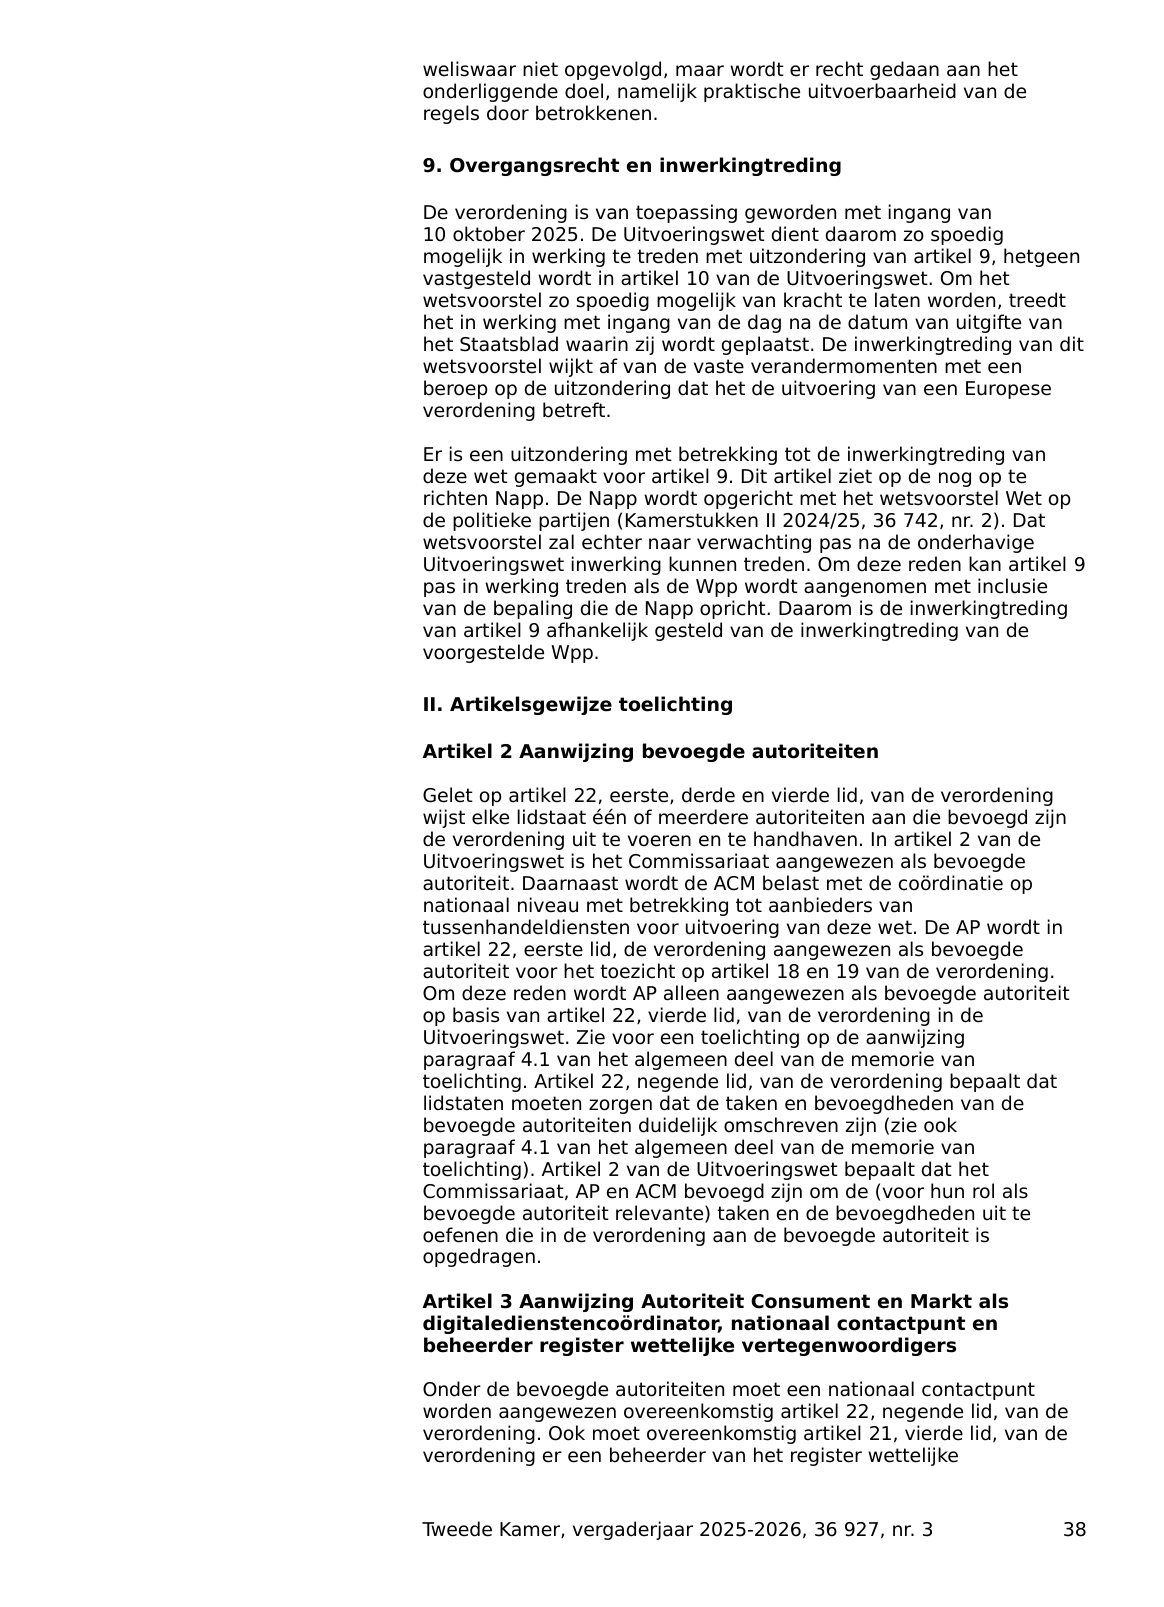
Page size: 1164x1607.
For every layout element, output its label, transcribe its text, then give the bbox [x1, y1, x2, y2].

subtitle 9. Overgangsrecht en inwerkingtreding [422, 155, 1087, 177]
text De verordening is van toepassing geworden met ingang van 10 oktober 2025. De Uitvoeringswet dient daarom zo spoedig mogelijk in werking te treden met uitzondering van artikel 9, hetgeen vastgesteld wordt in artikel 10 van de Uitvoeringswet. Om het wetsvoorstel zo spoedig mogelijk van kracht te laten worden, treedt het in werking met ingang van de dag na de datum van uitgifte van het Staatsblad waarin zij wordt geplaatst. De inwerkingtreding van dit wetsvoorstel wijkt af van de vaste verandermomenten met een beroep op de uitzondering dat het de uitvoering van een Europese verordening betreft. [422, 202, 1087, 422]
subtitle Artikel 3 Aanwijzing Autoriteit Consument en Markt als digitaledienstencoördinator, nationaal contactpunt en beheerder register wettelijke vertegenwoordigers [422, 1291, 1087, 1357]
subtitle Artikel 2 Aanwijzing bevoegde autoriteiten [422, 741, 1087, 763]
subtitle II. Artikelsgewijze toelichting [422, 694, 1087, 716]
text weliswaar niet opgevolgd, maar wordt er recht gedaan aan het onderliggende doel, namelijk praktische uitvoerbaarheid van de regels door betrokkenen. [422, 59, 1087, 125]
text Er is een uitzondering met betrekking tot de inwerkingtreding van deze wet gemaakt voor artikel 9. Dit artikel ziet op de nog op te richten Napp. De Napp wordt opgericht met het wetsvoorstel Wet op de politieke partijen (Kamerstukken II 2024/25, 36 742, nr. 2). Dat wetsvoorstel zal echter naar verwachting pas na de onderhavige Uitvoeringswet inwerking kunnen treden. Om deze reden kan artikel 9 pas in werking treden als de Wpp wordt aangenomen met inclusie van de bepaling die de Napp opricht. Daarom is de inwerkingtreding van artikel 9 afhankelijk gesteld van de inwerkingtreding van de voorgestelde Wpp. [422, 444, 1087, 664]
text Gelet op artikel 22, eerste, derde en vierde lid, van de verordening wijst elke lidstaat één of meerdere autoriteiten aan die bevoegd zijn de verordening uit te voeren en te handhaven. In artikel 2 van de Uitvoeringswet is het Commissariaat aangewezen als bevoegde autoriteit. Daarnaast wordt de ACM belast met de coördinatie op nationaal niveau met betrekking tot aanbieders van tussenhandeldiensten voor uitvoering van deze wet. De AP wordt in artikel 22, eerste lid, de verordening aangewezen als bevoegde autoriteit voor het toezicht op artikel 18 en 19 van de verordening. Om deze reden wordt AP alleen aangewezen als bevoegde autoriteit op basis van artikel 22, vierde lid, van de verordening in de Uitvoeringswet. Zie voor een toelichting op de aanwijzing paragraaf 4.1 van het algemeen deel van de memorie van toelichting. Artikel 22, negende lid, van de verordening bepaalt dat lidstaten moeten zorgen dat de taken en bevoegdheden van de bevoegde autoriteiten duidelijk omschreven zijn (zie ook paragraaf 4.1 van het algemeen deel van de memorie van toelichting). Artikel 2 van de Uitvoeringswet bepaalt dat het Commissariaat, AP en ACM bevoegd zijn om de (voor hun rol als bevoegde autoriteit relevante) taken en de bevoegdheden uit te oefenen die in de verordening aan de bevoegde autoriteit is opgedragen. [422, 785, 1087, 1268]
text Onder de bevoegde autoriteiten moet een nationaal contactpunt worden aangewezen overeenkomstig artikel 22, negende lid, van de verordening. Ook moet overeenkomstig artikel 21, vierde lid, van de verordening er een beheerder van het register wettelijke [422, 1379, 1087, 1467]
